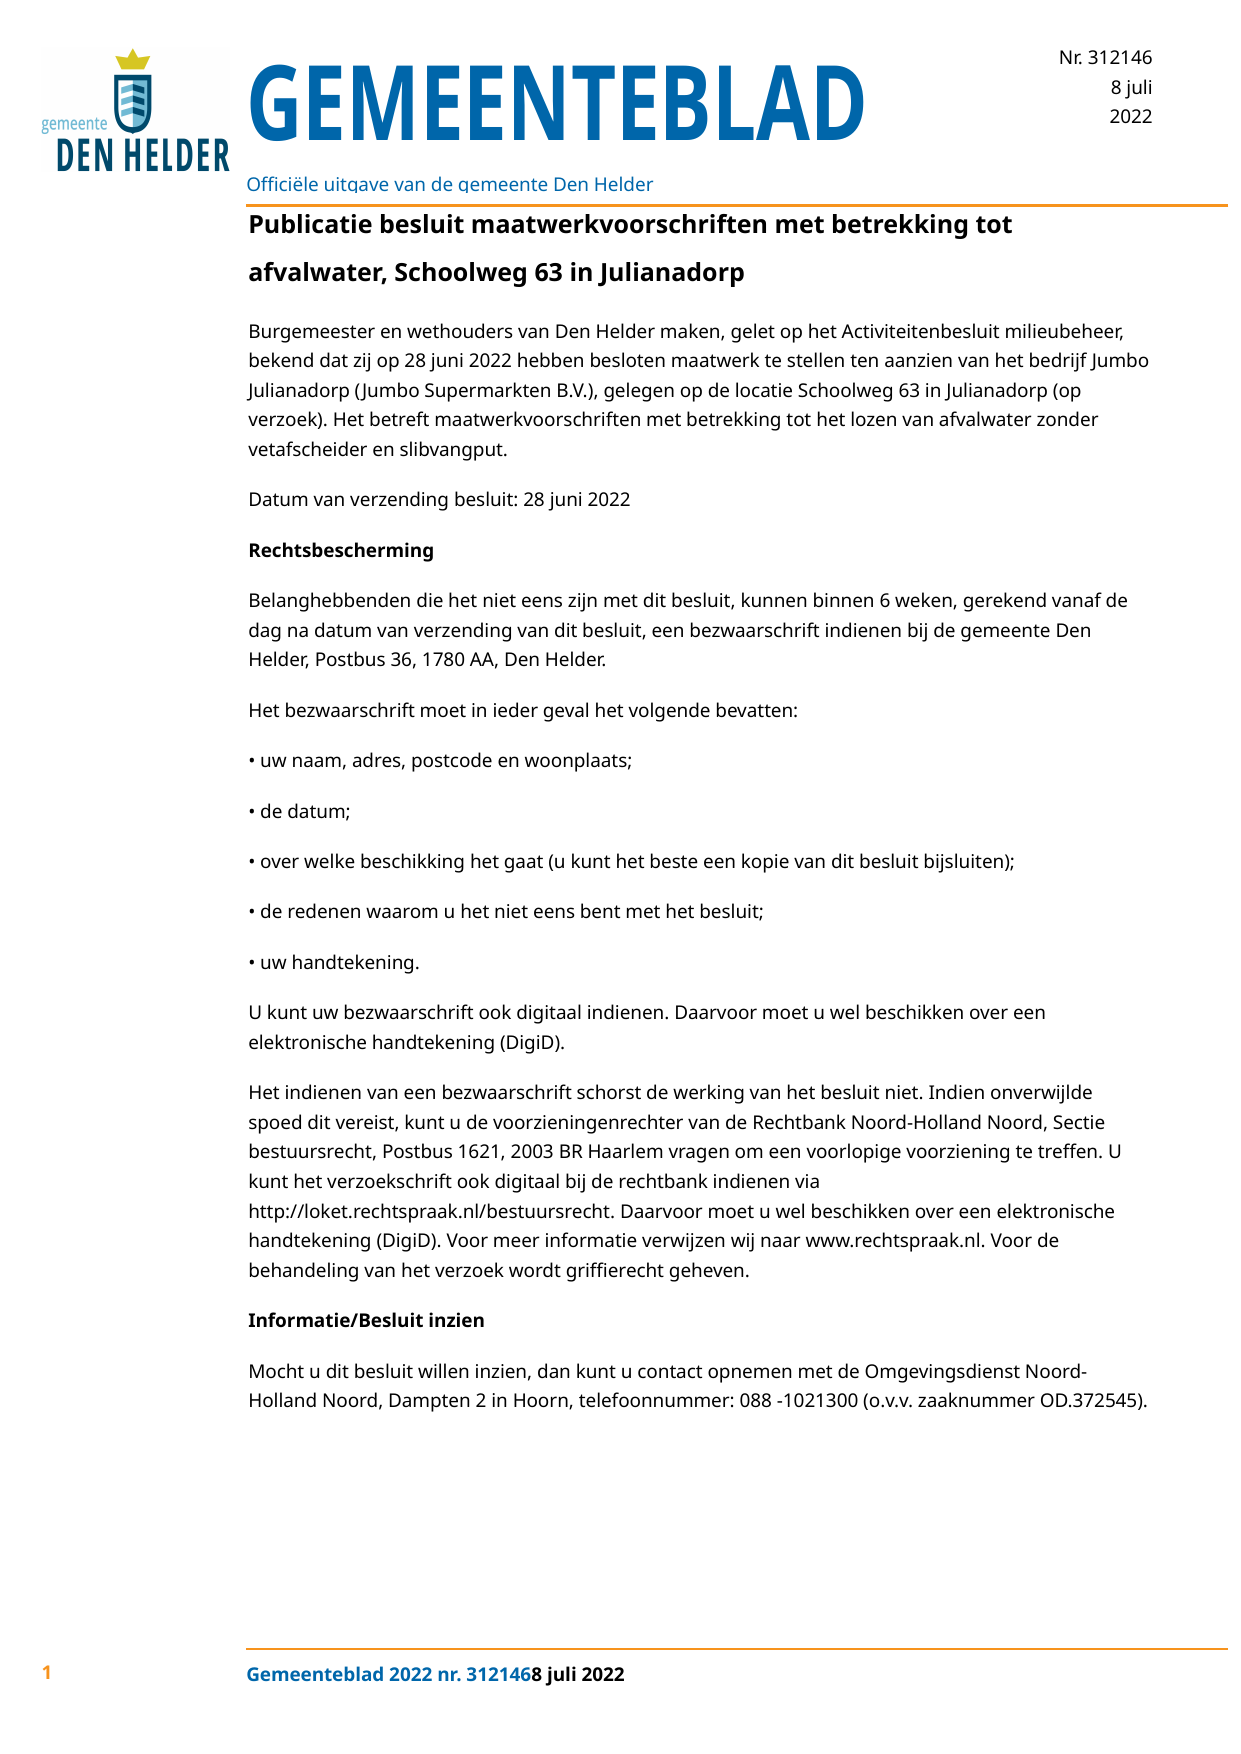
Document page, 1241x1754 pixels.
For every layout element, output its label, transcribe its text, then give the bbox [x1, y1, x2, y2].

picture [63, 144, 68, 165]
text • de redenen waarom u het niet eens bent met het besluit; [248, 899, 1152, 924]
text U kunt uw bezwaarschrift ook digitaal indienen. Daarvoor moet u wel beschikken over een elektronische handtekening (DigiD). [248, 999, 1152, 1055]
text Publicatie besluit maatwerkvoorschriften met betrekking tot afvalwater, Schoolweg 63 in Julianadorp [248, 207, 1152, 288]
text Het bezwaarschrift moet in ieder geval het volgende bevatten: [248, 697, 1152, 723]
text Mocht u dit besluit willen inzien, dan kunt u contact opnemen met de Omgevingsdienst Noord-Holland Noord, Dampten 2 in Hoorn, telefoonnummer: 088 -1021300 (o.v.v. zaaknummer OD.372545). [248, 1358, 1152, 1413]
text • over welke beschikking het gaat (u kunt het beste een kopie van dit besluit bijsluiten); [248, 848, 1152, 874]
picture [130, 157, 135, 172]
text Het indienen van een bezwaarschrift schorst de werking van het besluit niet. Indien onverwijlde spoed dit vereist, kunt u de voorzieningenrechter van de Rechtbank Noord-Holland Noord, Sectie bestuursrecht, Postbus 1621, 2003 BR Haarlem vragen om een voorlopige voorziening te treffen. U kunt het verzoekschrift ook digitaal bij de rechtbank indienen via http://loket.rechtspraak.nl/bestuursrecht. Daarvoor moet u wel beschikken over een elektronische handtekening (DigiD). Voor meer informatie verwijzen wij naar www.rechtspraak.nl. Voor de behandeling van het verzoek wordt griffierecht geheven. [248, 1079, 1152, 1283]
text Rechtsbescherming [248, 537, 1152, 563]
text • uw handtekening. [248, 949, 1152, 975]
picture [182, 144, 187, 165]
picture [100, 154, 106, 172]
picture [220, 160, 224, 172]
text Belanghebbenden die het niet eens zijn met dit besluit, kunnen binnen 6 weken, gerekend vanaf de dag na datum van verzending van dit besluit, een bezwaarschrift indienen bij de gemeente Den Helder, Postbus 36, 1780 AA, Den Helder. [248, 587, 1152, 672]
text Informatie/Besluit inzien [248, 1307, 1152, 1333]
text Datum van verzending besluit: 28 juni 2022 [248, 487, 1152, 512]
text • uw naam, adres, postcode en woonplaats; [248, 747, 1152, 773]
text • de datum; [248, 798, 1152, 824]
picture [41, 47, 231, 172]
text Burgemeester en wethouders van Den Helder maken, gelet op het Activiteitenbesluit milieubeheer, bekend dat zij op 28 juni 2022 hebben besloten maatwerk te stellen ten aanzien van het bedrijf Jumbo Julianadorp (Jumbo Supermarkten B.V.), gelegen op de locatie Schoolweg 63 in Julianadorp (op verzoek). Het betreft maatwerkvoorschriften met betrekking tot het lozen van afvalwater zonder vetafscheider en slibvangput. [248, 318, 1152, 462]
